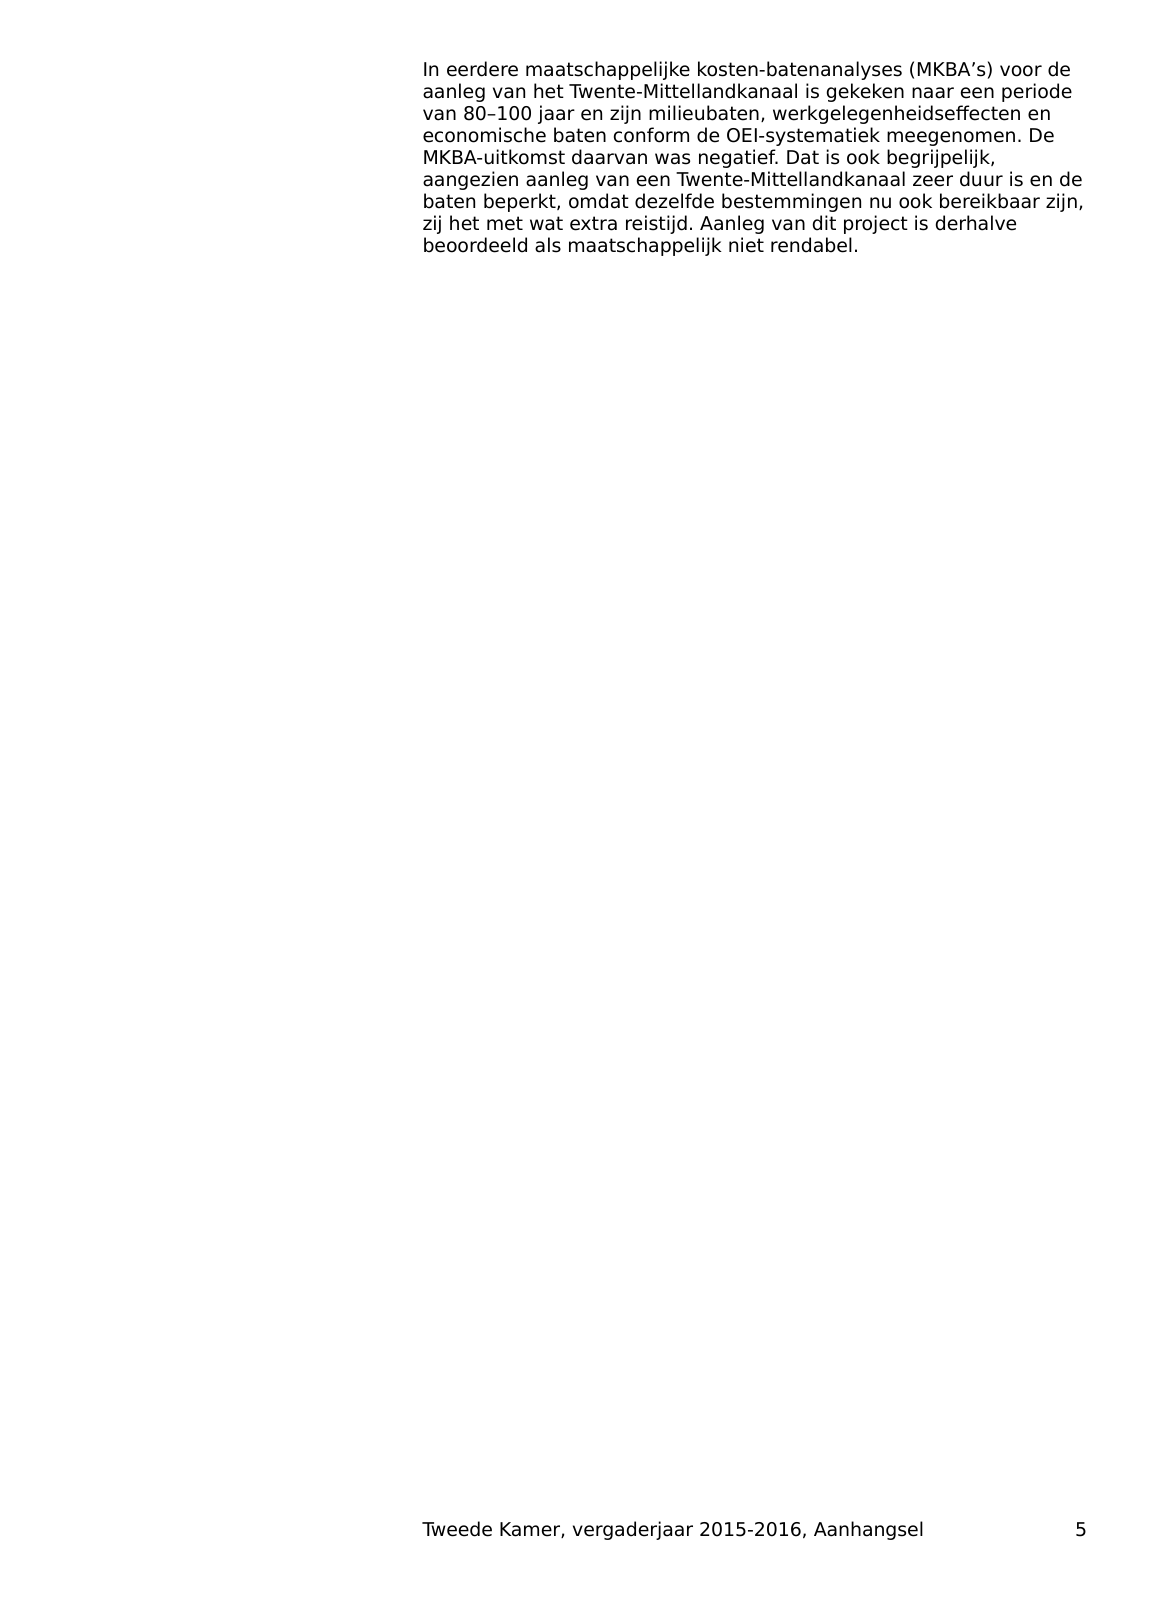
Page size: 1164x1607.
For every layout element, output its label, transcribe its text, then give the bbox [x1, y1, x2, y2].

text In eerdere maatschappelijke kosten-batenanalyses (MKBA’s) voor de aanleg van het Twente-Mittellandkanaal is gekeken naar een periode van 80–100 jaar en zijn milieubaten, werkgelegenheidseffecten en economische baten conform de OEI-systematiek meegenomen. De MKBA-uitkomst daarvan was negatief. Dat is ook begrijpelijk, aangezien aanleg van een Twente-Mittellandkanaal zeer duur is en de baten beperkt, omdat dezelfde bestemmingen nu ook bereikbaar zijn, zij het met wat extra reistijd. Aanleg van dit project is derhalve beoordeeld als maatschappelijk niet rendabel. [422, 59, 1087, 257]
